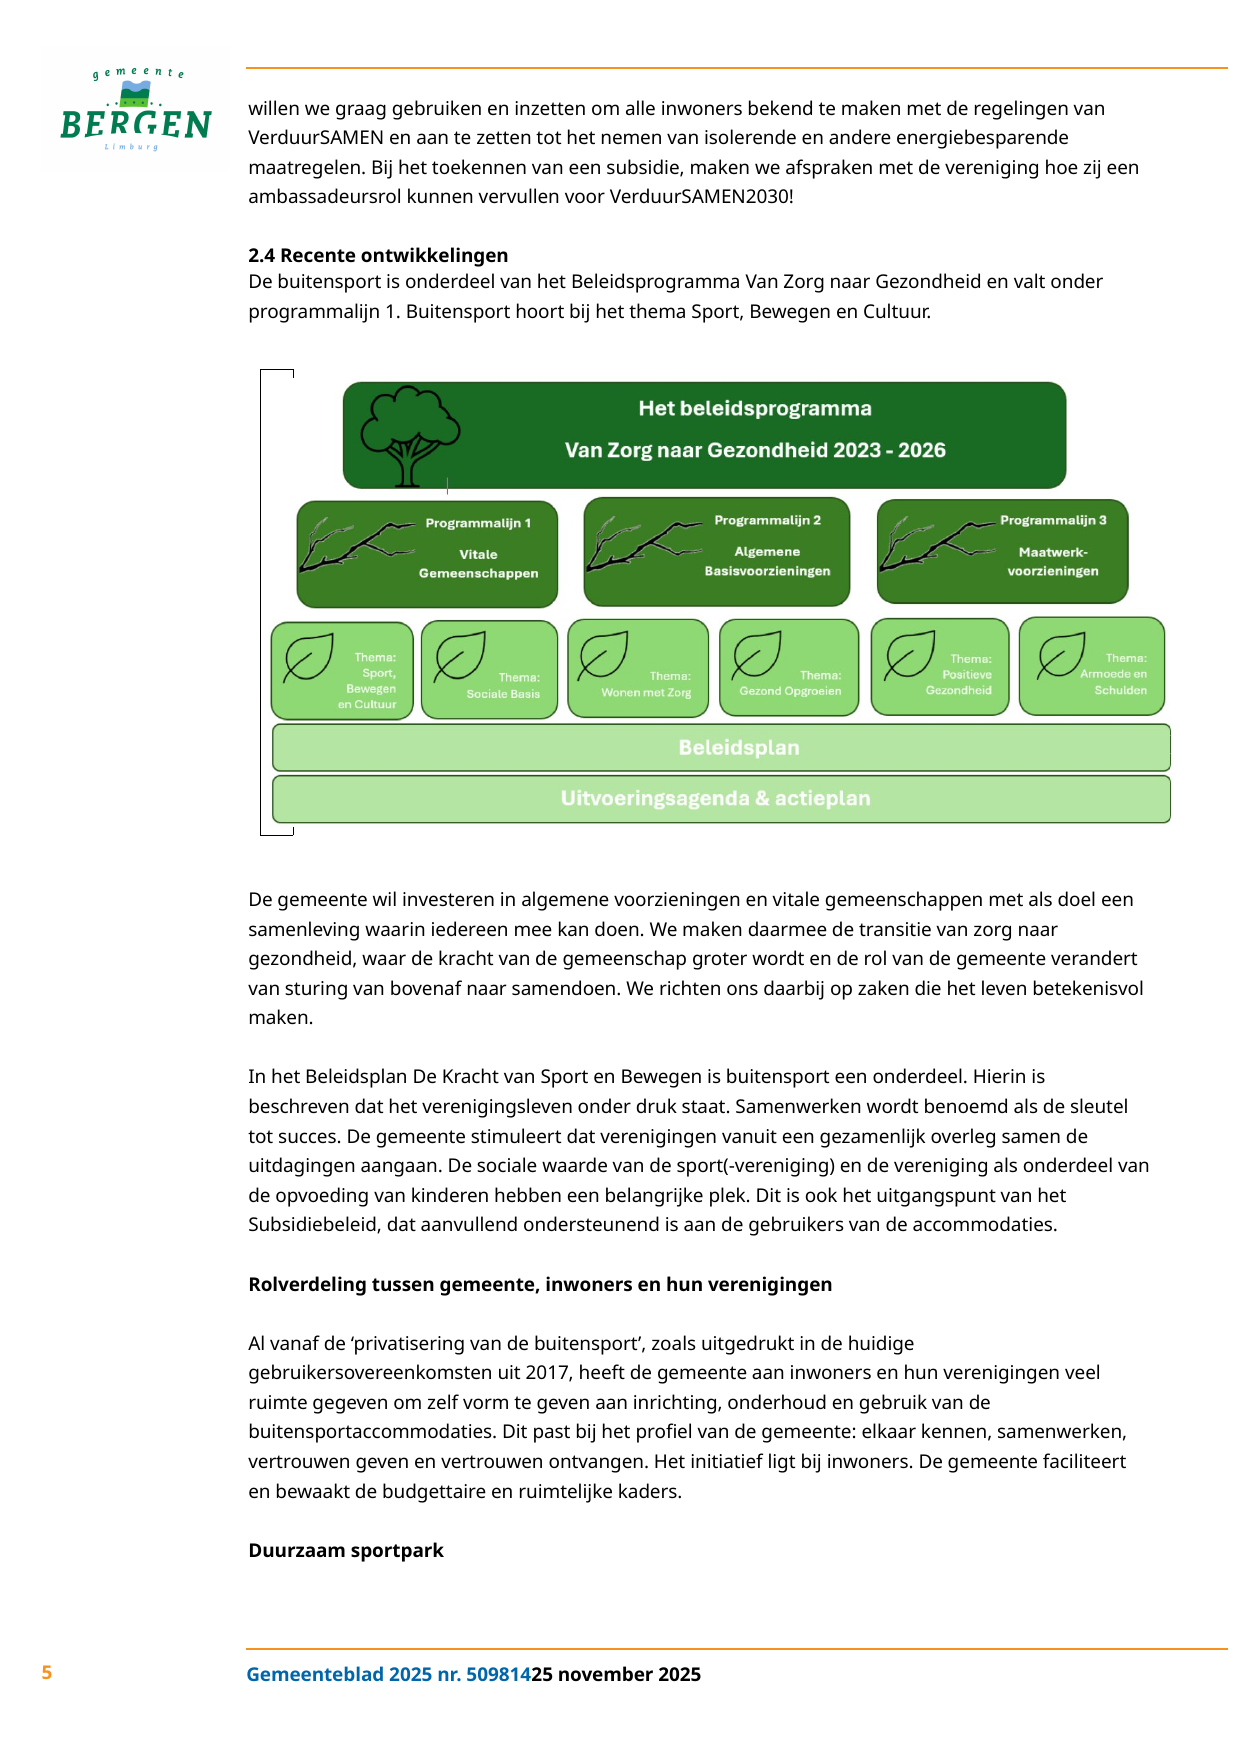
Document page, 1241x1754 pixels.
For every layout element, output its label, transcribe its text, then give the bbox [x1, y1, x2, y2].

text De buitensport is onderdeel van het Beleidsprogramma Van Zorg naar Gezondheid en valt onder programmalijn 1. Buitensport hoort bij het thema Sport, Bewegen en Cultuur. [248, 268, 1152, 324]
picture [268, 378, 1173, 827]
text Duurzaam sportpark [248, 1537, 1152, 1563]
text 2.4 Recente ontwikkelingen [248, 243, 1152, 268]
text willen we graag gebruiken en inzetten om alle inwoners bekend te maken met de regelingen van VerduurSAMEN en aan te zetten tot het nemen van isolerende en andere energiebesparende maatregelen. Bij het toekennen van een subsidie, maken we afspraken met de vereniging hoe zij een ambassadeursrol kunnen vervullen voor VerduurSAMEN2030! [248, 95, 1152, 209]
picture [41, 47, 231, 172]
text Rolverdeling tussen gemeente, inwoners en hun verenigingen [248, 1271, 1152, 1297]
text De gemeente wil investeren in algemene voorzieningen en vitale gemeenschappen met als doel een samenleving waarin iedereen mee kan doen. We maken daarmee de transitie van zorg naar gezondheid, waar de kracht van de gemeenschap groter wordt en de rol van de gemeente verandert van sturing van bovenaf naar samendoen. We richten ons daarbij op zaken die het leven betekenisvol maken. [248, 886, 1152, 1030]
text In het Beleidsplan De Kracht van Sport en Bewegen is buitensport een onderdeel. Hierin is beschreven dat het verenigingsleven onder druk staat. Samenwerken wordt benoemd als de sleutel tot succes. De gemeente stimuleert dat verenigingen vanuit een gezamenlijk overleg samen de uitdagingen aangaan. De sociale waarde van de sport(-vereniging) en de vereniging als onderdeel van de opvoeding van kinderen hebben een belangrijke plek. Dit is ook het uitgangspunt van het Subsidiebeleid, dat aanvullend ondersteunend is aan de gebruikers van de accommodaties. [248, 1064, 1152, 1237]
text Al vanaf de ‘privatisering van de buitensport’, zoals uitgedrukt in de huidige gebruikersovereenkomsten uit 2017, heeft de gemeente aan inwoners en hun verenigingen veel ruimte gegeven om zelf vorm te geven aan inrichting, onderhoud en gebruik van de buitensportaccommodaties. Dit past bij het profiel van de gemeente: elkaar kennen, samenwerken, vertrouwen geven en vertrouwen ontvangen. Het initiatief ligt bij inwoners. De gemeente faciliteert en bewaakt de budgettaire en ruimtelijke kaders. [248, 1330, 1152, 1504]
